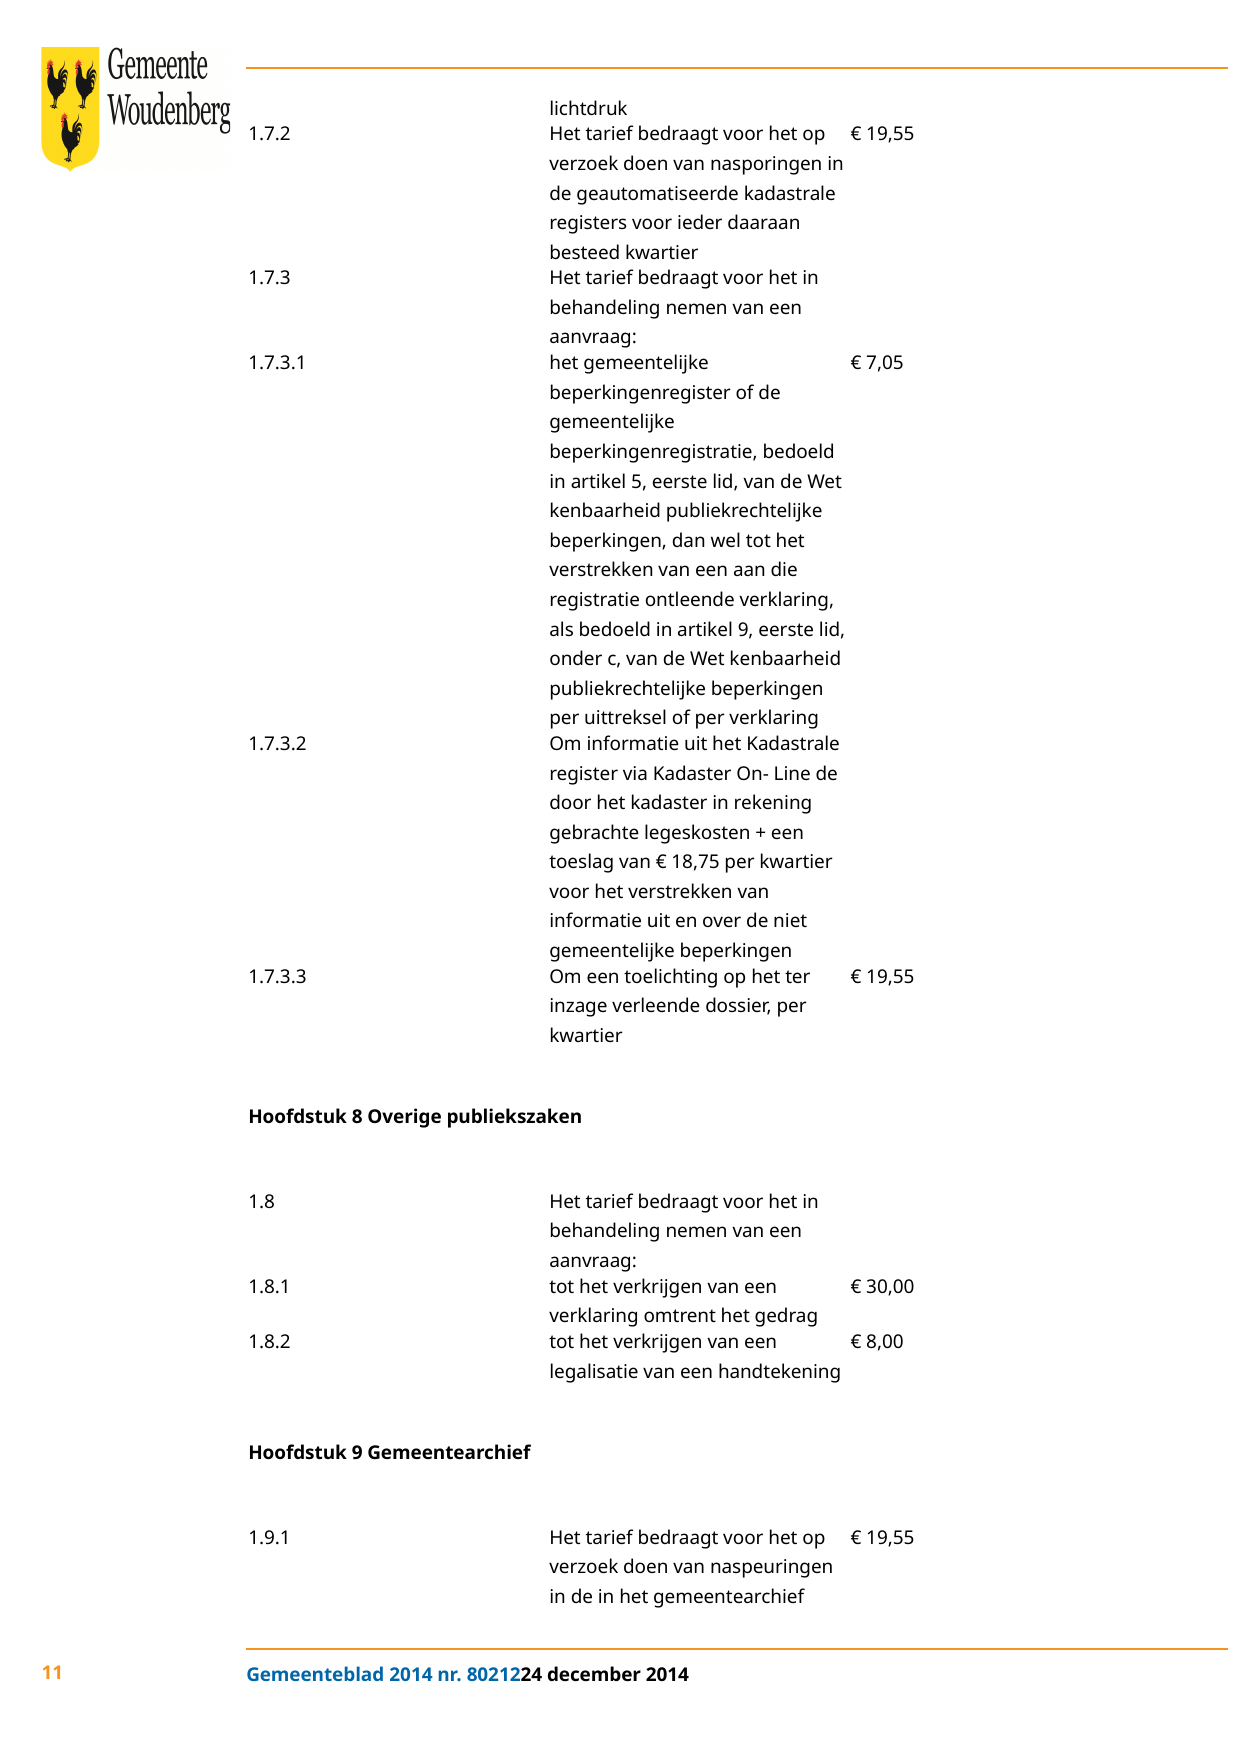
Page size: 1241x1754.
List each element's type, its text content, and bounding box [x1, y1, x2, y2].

text Hoofdstuk 9 Gemeentearchief [248, 1439, 1152, 1465]
table_cell Het tarief bedraagt voor het in behandeling nemen van een aanvraag: [549, 265, 850, 349]
table_cell lichtdruk [549, 95, 850, 121]
table_cell 1.7.3.1 [248, 350, 549, 730]
table_cell Om informatie uit het Kadastrale register via Kadaster On- Line de door het kadaster in rekening gebrachte legeskosten + een toeslag van € 18,75 per kwartier voor het verstrekken van informatie uit en over de niet gemeentelijke beperkingen [549, 730, 850, 963]
text Hoofdstuk 8 Overige publiekszaken [248, 1103, 1152, 1129]
table_cell 1.7.3.2 [248, 730, 549, 963]
table_header 1.8 [248, 1188, 549, 1273]
table_cell [850, 730, 1152, 963]
picture [41, 47, 231, 172]
table_header € 19,55 [850, 1524, 1152, 1609]
table_cell 1.7.3 [248, 265, 549, 349]
table_cell € 7,05 [850, 350, 1152, 730]
table_cell 1.8.2 [248, 1328, 549, 1384]
table_header 1.9.1 [248, 1524, 549, 1609]
table_cell tot het verkrijgen van een legalisatie van een handtekening [549, 1328, 850, 1384]
table_cell [850, 95, 1152, 121]
table_cell € 19,55 [850, 121, 1152, 264]
table_cell € 19,55 [850, 963, 1152, 1048]
table_cell € 30,00 [850, 1273, 1152, 1328]
table_cell 1.7.2 [248, 121, 549, 264]
table_cell tot het verkrijgen van een verklaring omtrent het gedrag [549, 1273, 850, 1328]
table_cell [248, 95, 549, 121]
table_cell Om een toelichting op het ter inzage verleende dossier, per kwartier [549, 963, 850, 1048]
table_header Het tarief bedraagt voor het op verzoek doen van naspeuringen in de in het gemeentearchief [549, 1524, 850, 1609]
table_cell het gemeentelijke beperkingenregister of de gemeentelijke beperkingenregistratie, bedoeld in artikel 5, eerste lid, van de Wet kenbaarheid publiekrechtelijke beperkingen, dan wel tot het verstrekken van een aan die registratie ontleende verklaring, als bedoeld in artikel 9, eerste lid, onder c, van de Wet kenbaarheid publiekrechtelijke beperkingen per uittreksel of per verklaring [549, 350, 850, 730]
table_cell Het tarief bedraagt voor het op verzoek doen van nasporingen in de geautomatiseerde kadastrale registers voor ieder daaraan besteed kwartier [549, 121, 850, 264]
table_cell 1.8.1 [248, 1273, 549, 1328]
table_cell [850, 265, 1152, 349]
table_header [850, 1188, 1152, 1273]
table_cell € 8,00 [850, 1328, 1152, 1384]
table_cell 1.7.3.3 [248, 963, 549, 1048]
table_header Het tarief bedraagt voor het in behandeling nemen van een aanvraag: [549, 1188, 850, 1273]
